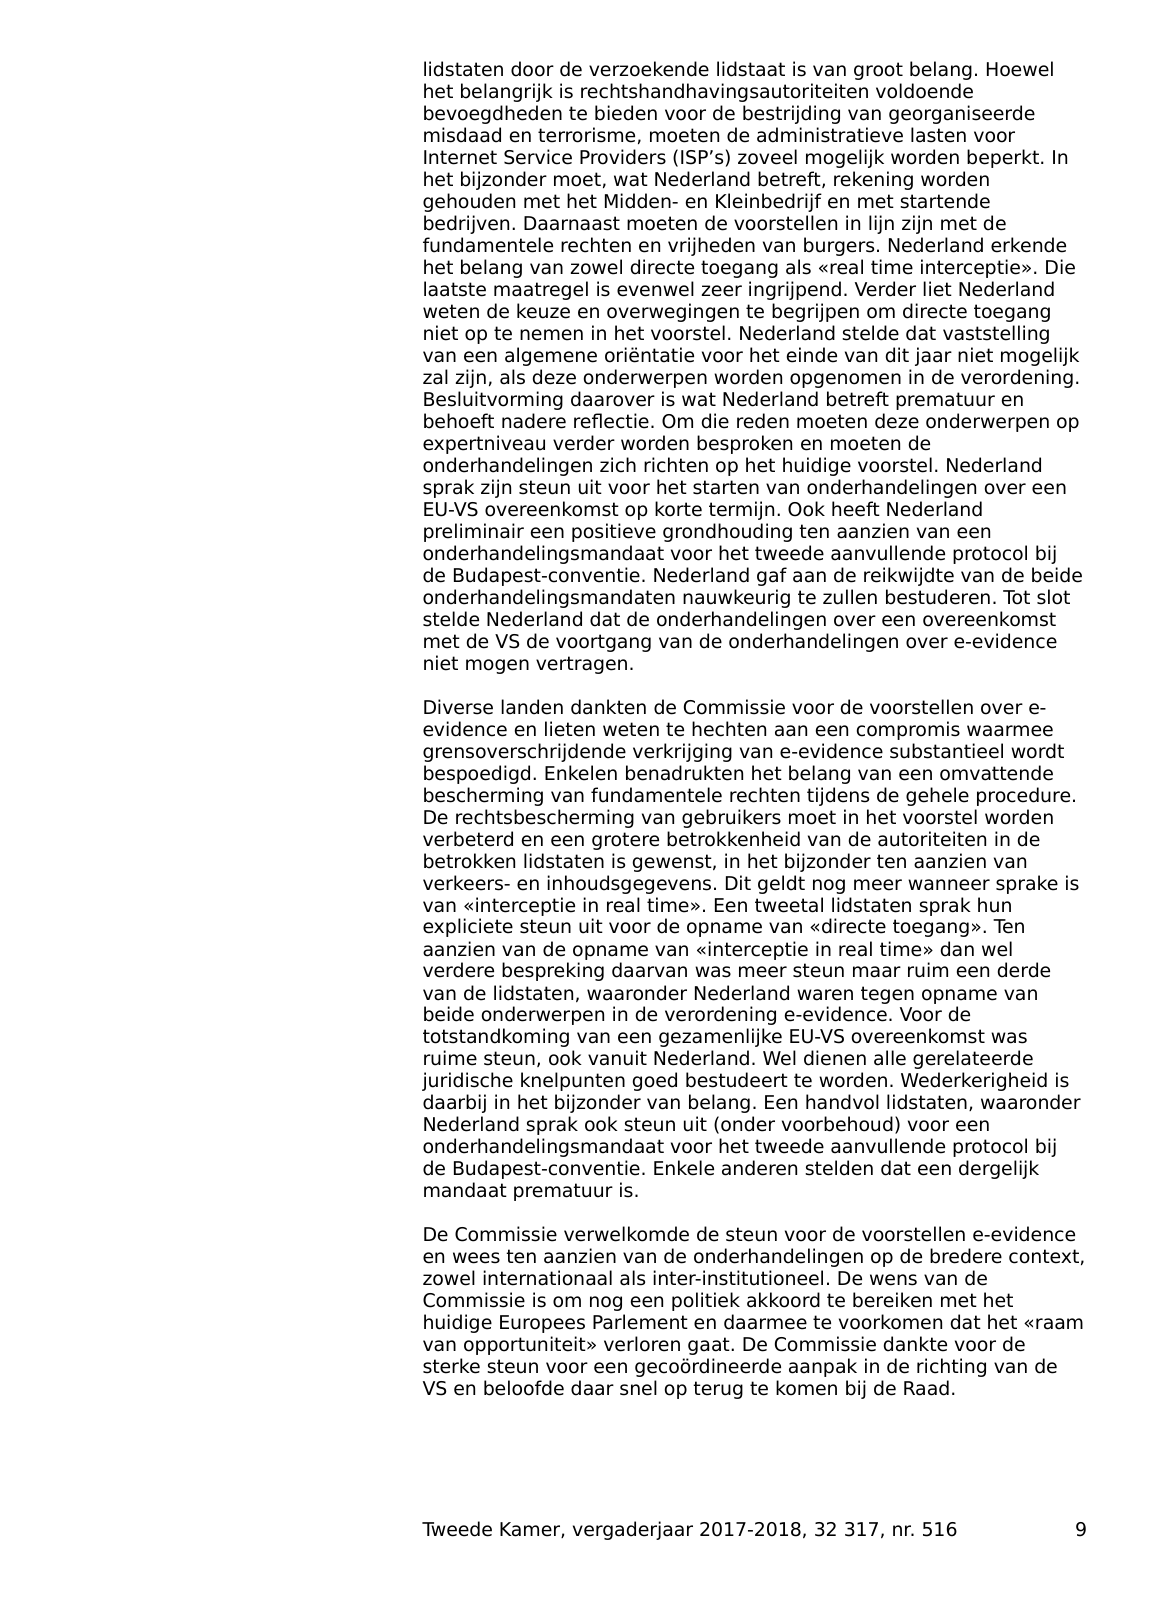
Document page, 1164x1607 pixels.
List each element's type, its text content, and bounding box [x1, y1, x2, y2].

text Diverse landen dankten de Commissie voor de voorstellen over e-evidence en lieten weten te hechten aan een compromis waarmee grensoverschrijdende verkrijging van e-evidence substantieel wordt bespoedigd. Enkelen benadrukten het belang van een omvattende bescherming van fundamentele rechten tijdens de gehele procedure. De rechtsbescherming van gebruikers moet in het voorstel worden verbeterd en een grotere betrokkenheid van de autoriteiten in de betrokken lidstaten is gewenst, in het bijzonder ten aanzien van verkeers- en inhoudsgegevens. Dit geldt nog meer wanneer sprake is van «interceptie in real time». Een tweetal lidstaten sprak hun expliciete steun uit voor de opname van «directe toegang». Ten aanzien van de opname van «interceptie in real time» dan wel verdere bespreking daarvan was meer steun maar ruim een derde van de lidstaten, waaronder Nederland waren tegen opname van beide onderwerpen in de verordening e-evidence. Voor de totstandkoming van een gezamenlijke EU-VS overeenkomst was ruime steun, ook vanuit Nederland. Wel dienen alle gerelateerde juridische knelpunten goed bestudeert te worden. Wederkerigheid is daarbij in het bijzonder van belang. Een handvol lidstaten, waaronder Nederland sprak ook steun uit (onder voorbehoud) voor een onderhandelingsmandaat voor het tweede aanvullende protocol bij de Budapest-conventie. Enkele anderen stelden dat een dergelijk mandaat prematuur is. [422, 697, 1087, 1202]
text lidstaten door de verzoekende lidstaat is van groot belang. Hoewel het belangrijk is rechtshandhavingsautoriteiten voldoende bevoegdheden te bieden voor de bestrijding van georganiseerde misdaad en terrorisme, moeten de administratieve lasten voor Internet Service Providers (ISP’s) zoveel mogelijk worden beperkt. In het bijzonder moet, wat Nederland betreft, rekening worden gehouden met het Midden- en Kleinbedrijf en met startende bedrijven. Daarnaast moeten de voorstellen in lijn zijn met de fundamentele rechten en vrijheden van burgers. Nederland erkende het belang van zowel directe toegang als «real time interceptie». Die laatste maatregel is evenwel zeer ingrijpend. Verder liet Nederland weten de keuze en overwegingen te begrijpen om directe toegang niet op te nemen in het voorstel. Nederland stelde dat vaststelling van een algemene oriëntatie voor het einde van dit jaar niet mogelijk zal zijn, als deze onderwerpen worden opgenomen in de verordening. Besluitvorming daarover is wat Nederland betreft prematuur en behoeft nadere reflectie. Om die reden moeten deze onderwerpen op expertniveau verder worden besproken en moeten de onderhandelingen zich richten op het huidige voorstel. Nederland sprak zijn steun uit voor het starten van onderhandelingen over een EU-VS overeenkomst op korte termijn. Ook heeft Nederland preliminair een positieve grondhouding ten aanzien van een onderhandelingsmandaat voor het tweede aanvullende protocol bij de Budapest-conventie. Nederland gaf aan de reikwijdte van de beide onderhandelingsmandaten nauwkeurig te zullen bestuderen. Tot slot stelde Nederland dat de onderhandelingen over een overeenkomst met de VS de voortgang van de onderhandelingen over e-evidence niet mogen vertragen. [422, 59, 1087, 674]
text De Commissie verwelkomde de steun voor de voorstellen e-evidence en wees ten aanzien van de onderhandelingen op de bredere context, zowel internationaal als inter-institutioneel. De wens van de Commissie is om nog een politiek akkoord te bereiken met het huidige Europees Parlement en daarmee te voorkomen dat het «raam van opportuniteit» verloren gaat. De Commissie dankte voor de sterke steun voor een gecoördineerde aanpak in de richting van de VS en beloofde daar snel op terug te komen bij de Raad. [422, 1224, 1087, 1400]
